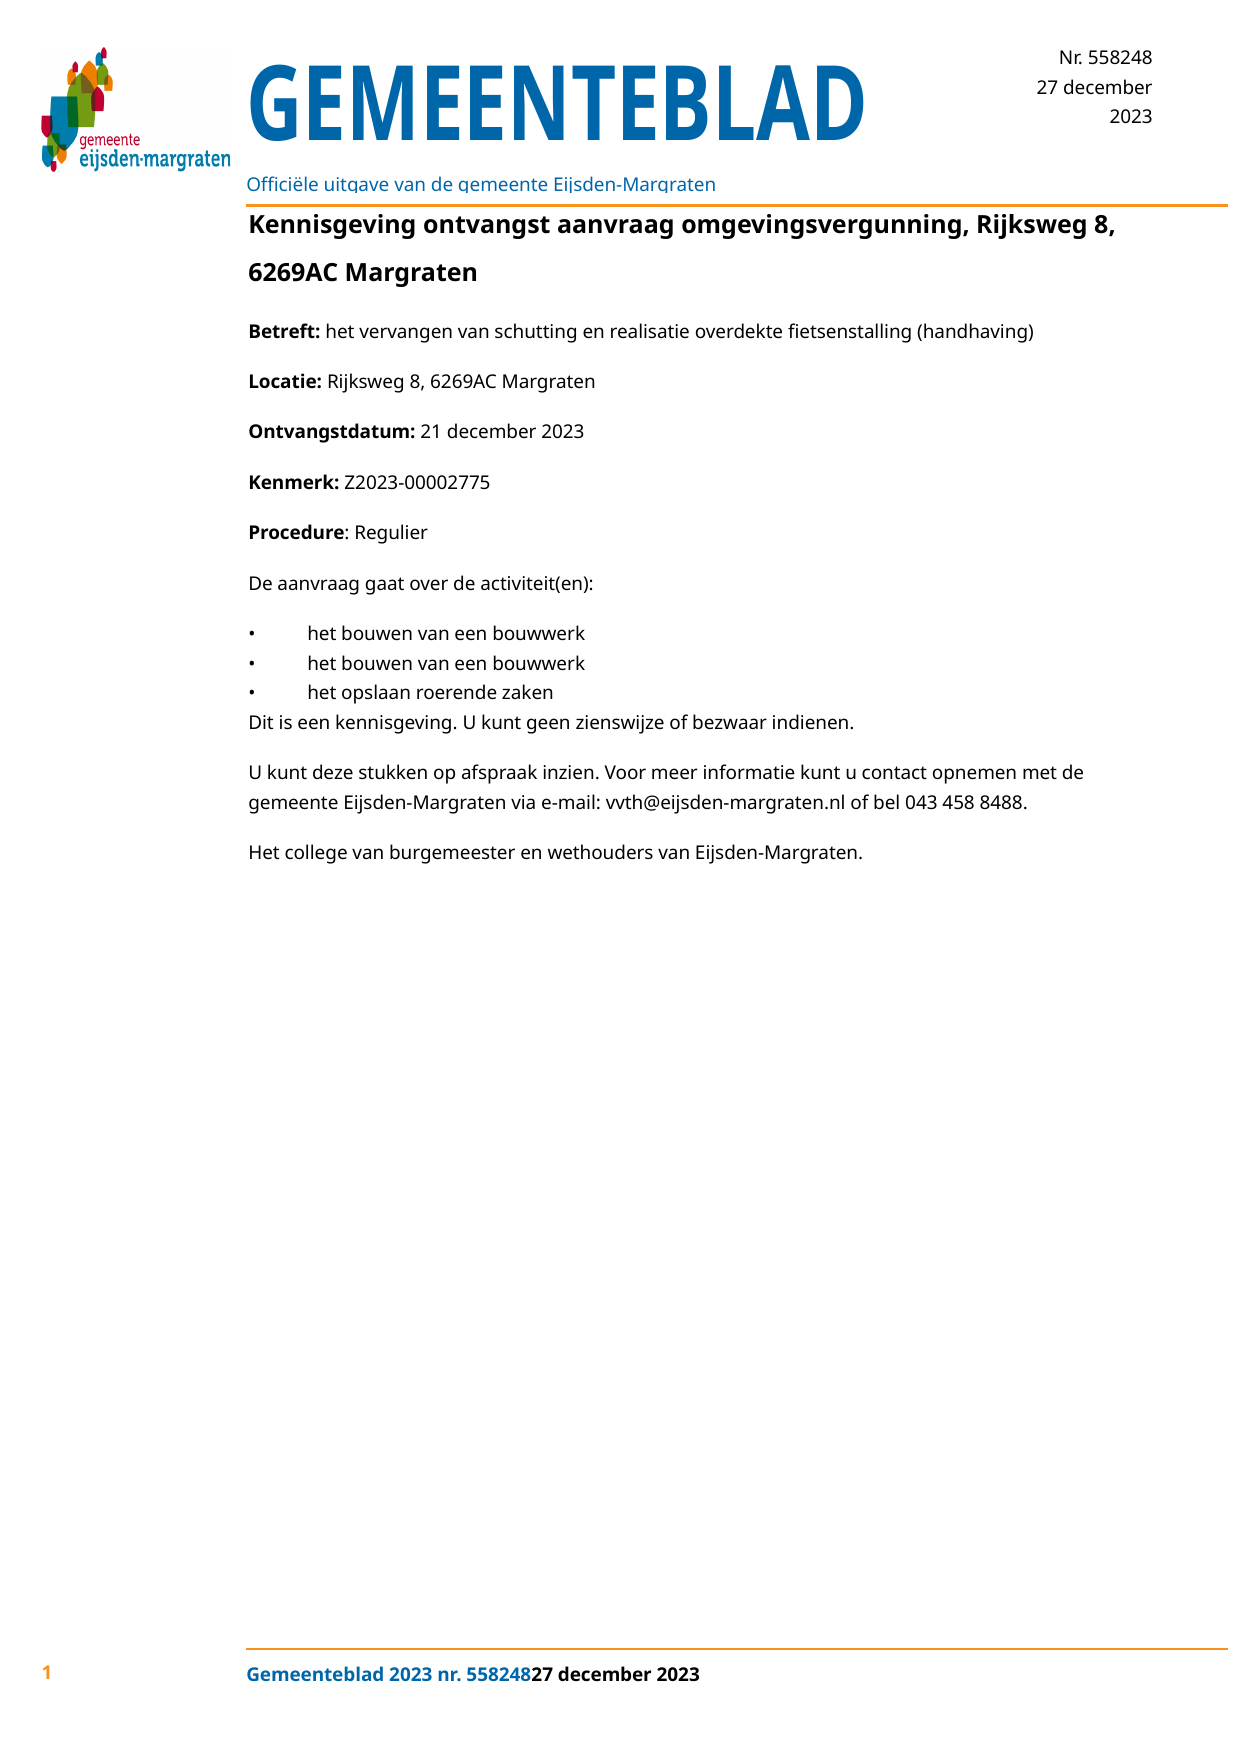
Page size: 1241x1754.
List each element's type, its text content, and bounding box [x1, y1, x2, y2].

list het opslaan roerende zaken [248, 679, 1152, 705]
text Dit is een kennisgeving. U kunt geen zienswijze of bezwaar indienen. [248, 709, 1152, 735]
text Het college van burgemeester en wethouders van Eijsden-Margraten. [248, 839, 1152, 865]
list het bouwen van een bouwwerk [248, 620, 1152, 646]
text U kunt deze stukken op afspraak inzien. Voor meer informatie kunt u contact opnemen met de gemeente Eijsden-Margraten via e-mail: vvth@eijsden-margraten.nl of bel 043 458 8488. [248, 759, 1152, 815]
picture [41, 47, 231, 172]
text Kennisgeving ontvangst aanvraag omgevingsvergunning, Rijksweg 8, 6269AC Margraten [248, 207, 1152, 288]
text De aanvraag gaat over de activiteit(en): [248, 570, 1152, 596]
text Locatie: Rijksweg 8, 6269AC Margraten [248, 368, 1152, 394]
text Betreft: het vervangen van schutting en realisatie overdekte fietsenstalling (handhaving) [248, 318, 1152, 344]
list het bouwen van een bouwwerk [248, 650, 1152, 676]
text Kenmerk: Z2023-00002775 [248, 469, 1152, 495]
text Procedure: Regulier [248, 519, 1152, 545]
text Ontvangstdatum: 21 december 2023 [248, 419, 1152, 444]
